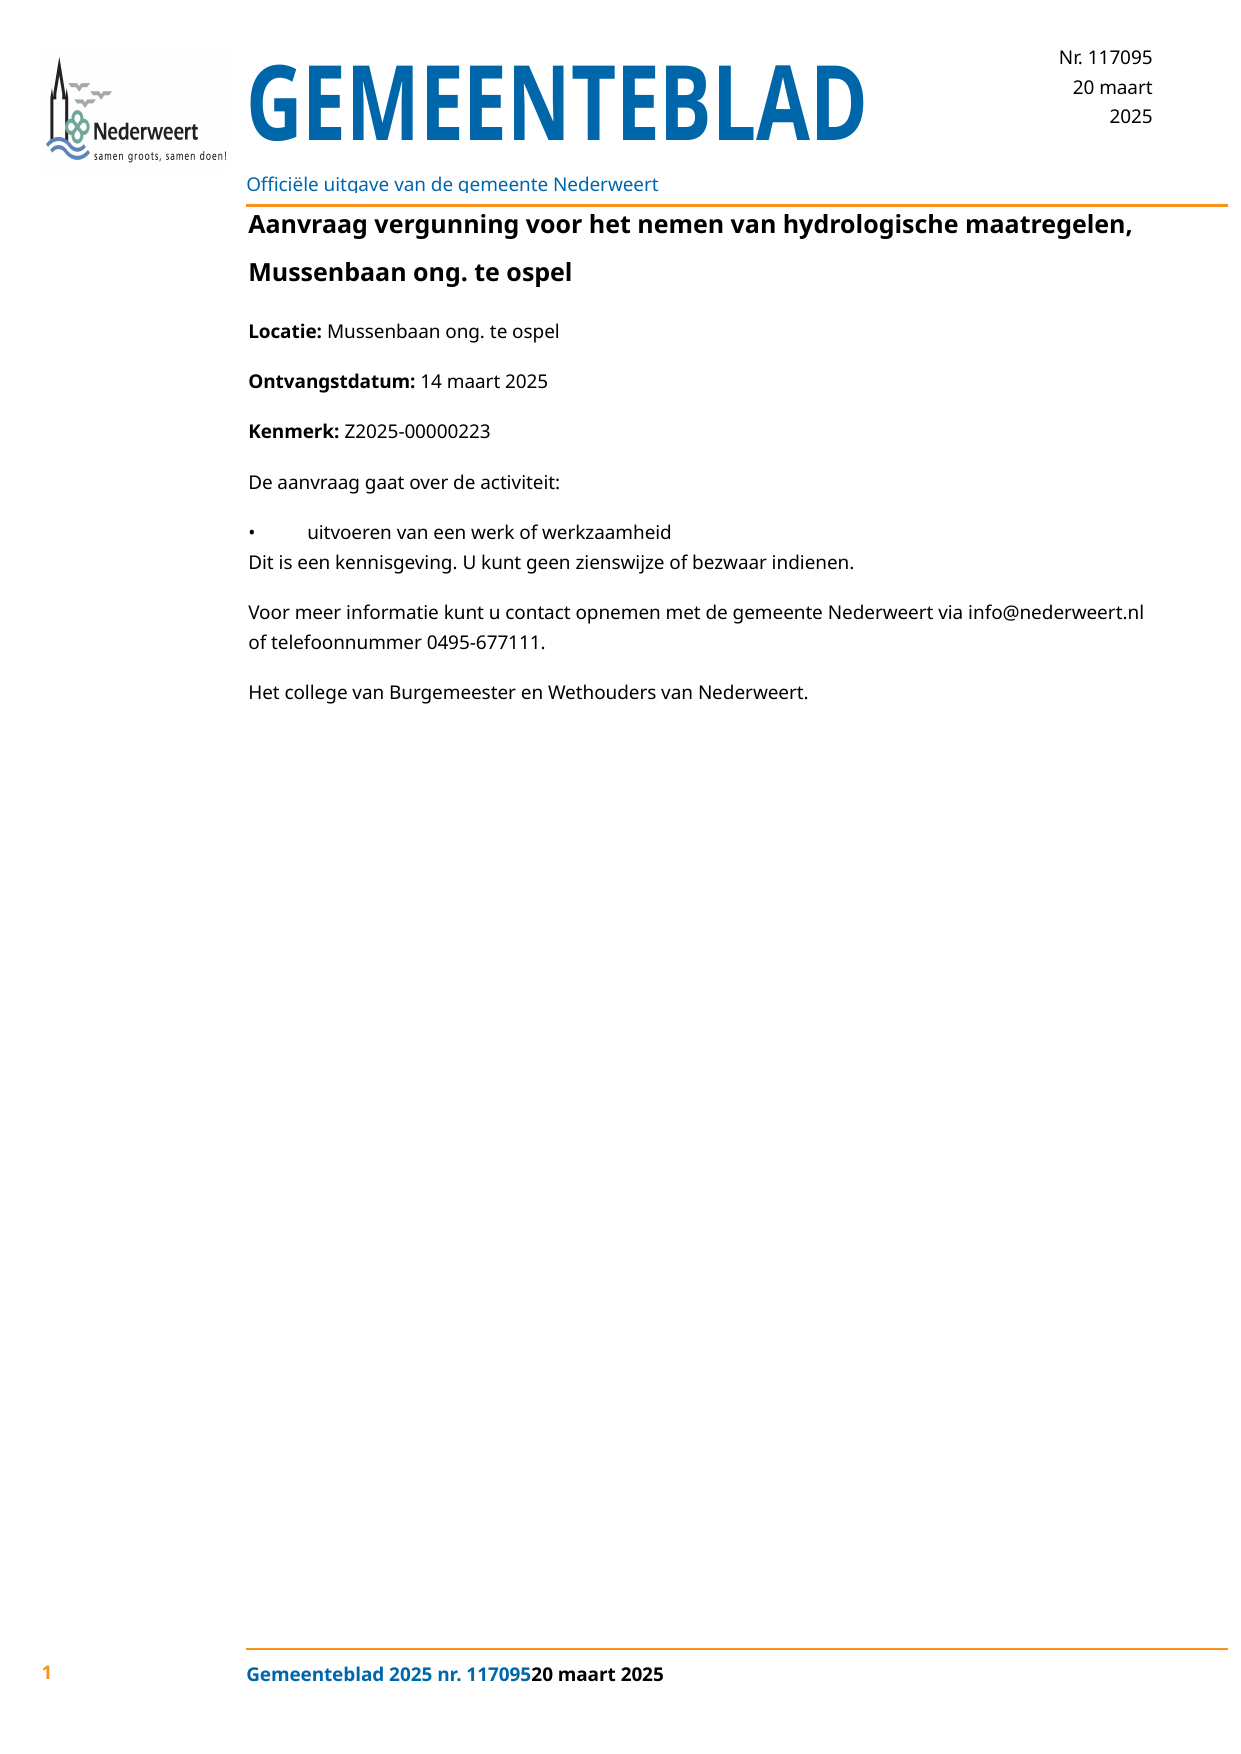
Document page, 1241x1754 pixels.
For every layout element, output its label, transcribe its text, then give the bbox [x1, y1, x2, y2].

text Kenmerk: Z2025-00000223 [248, 419, 1152, 444]
text Het college van Burgemeester en Wethouders van Nederweert. [248, 679, 1152, 705]
text Ontvangstdatum: 14 maart 2025 [248, 368, 1152, 394]
list uitvoeren van een werk of werkzaamheid [248, 519, 1152, 545]
text Aanvraag vergunning voor het nemen van hydrologische maatregelen, Mussenbaan ong. te ospel [248, 207, 1152, 288]
picture [41, 47, 231, 172]
text Locatie: Mussenbaan ong. te ospel [248, 318, 1152, 344]
text De aanvraag gaat over de activiteit: [248, 469, 1152, 495]
text Dit is een kennisgeving. U kunt geen zienswijze of bezwaar indienen. [248, 549, 1152, 575]
text Voor meer informatie kunt u contact opnemen met de gemeente Nederweert via info@nederweert.nl of telefoonnummer 0495-677111. [248, 599, 1152, 655]
